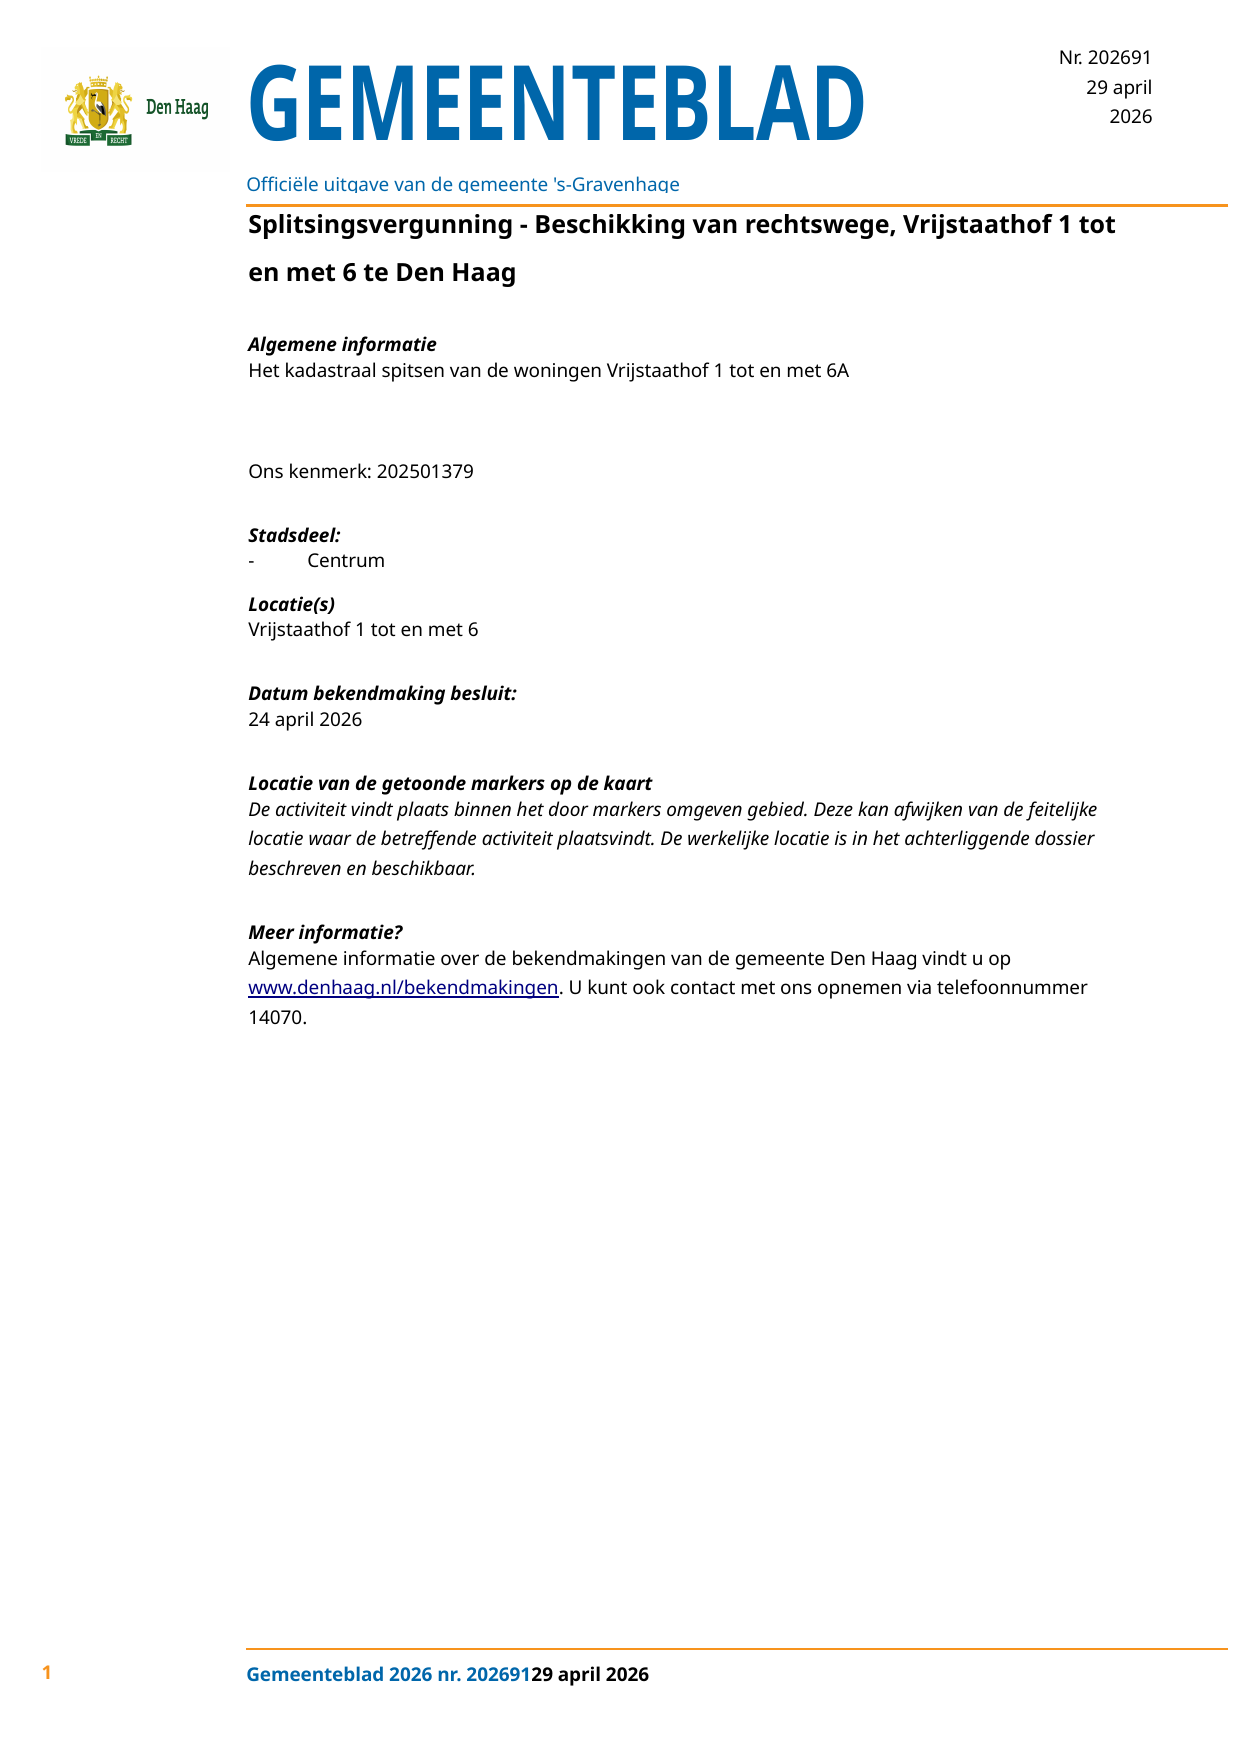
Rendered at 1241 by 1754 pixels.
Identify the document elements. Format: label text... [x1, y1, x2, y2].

text Splitsingsvergunning - Beschikking van rechtswege, Vrijstaathof 1 tot en met 6 te Den Haag [248, 207, 1152, 288]
text De activiteit vindt plaats binnen het door markers omgeven gebied. Deze kan afwijken van de feitelijke locatie waar de betreffende activiteit plaatsvindt. De werkelijke locatie is in het achterliggende dossier beschreven en beschikbaar. [248, 796, 1152, 881]
picture [41, 47, 231, 172]
text Stadsdeel: [248, 522, 1152, 548]
text Meer informatie? [248, 919, 1152, 945]
text Locatie van de getoonde markers op de kaart [248, 770, 1152, 796]
text Locatie(s) [248, 591, 1152, 617]
text Vrijstaathof 1 tot en met 6 [248, 617, 1152, 642]
text 24 april 2026 [248, 706, 1152, 732]
text Algemene informatie [248, 331, 1152, 357]
text Datum bekendmaking besluit: [248, 681, 1152, 706]
list Centrum [248, 548, 1152, 573]
text Algemene informatie over de bekendmakingen van de gemeente Den Haag vindt u op www.denhaag.nl/bekendmakingen. U kunt ook contact met ons opnemen via telefoonnummer 14070. [248, 945, 1152, 1030]
text Het kadastraal spitsen van de woningen Vrijstaathof 1 tot en met 6A [248, 357, 1152, 383]
text Ons kenmerk: 202501379 [248, 458, 1152, 484]
